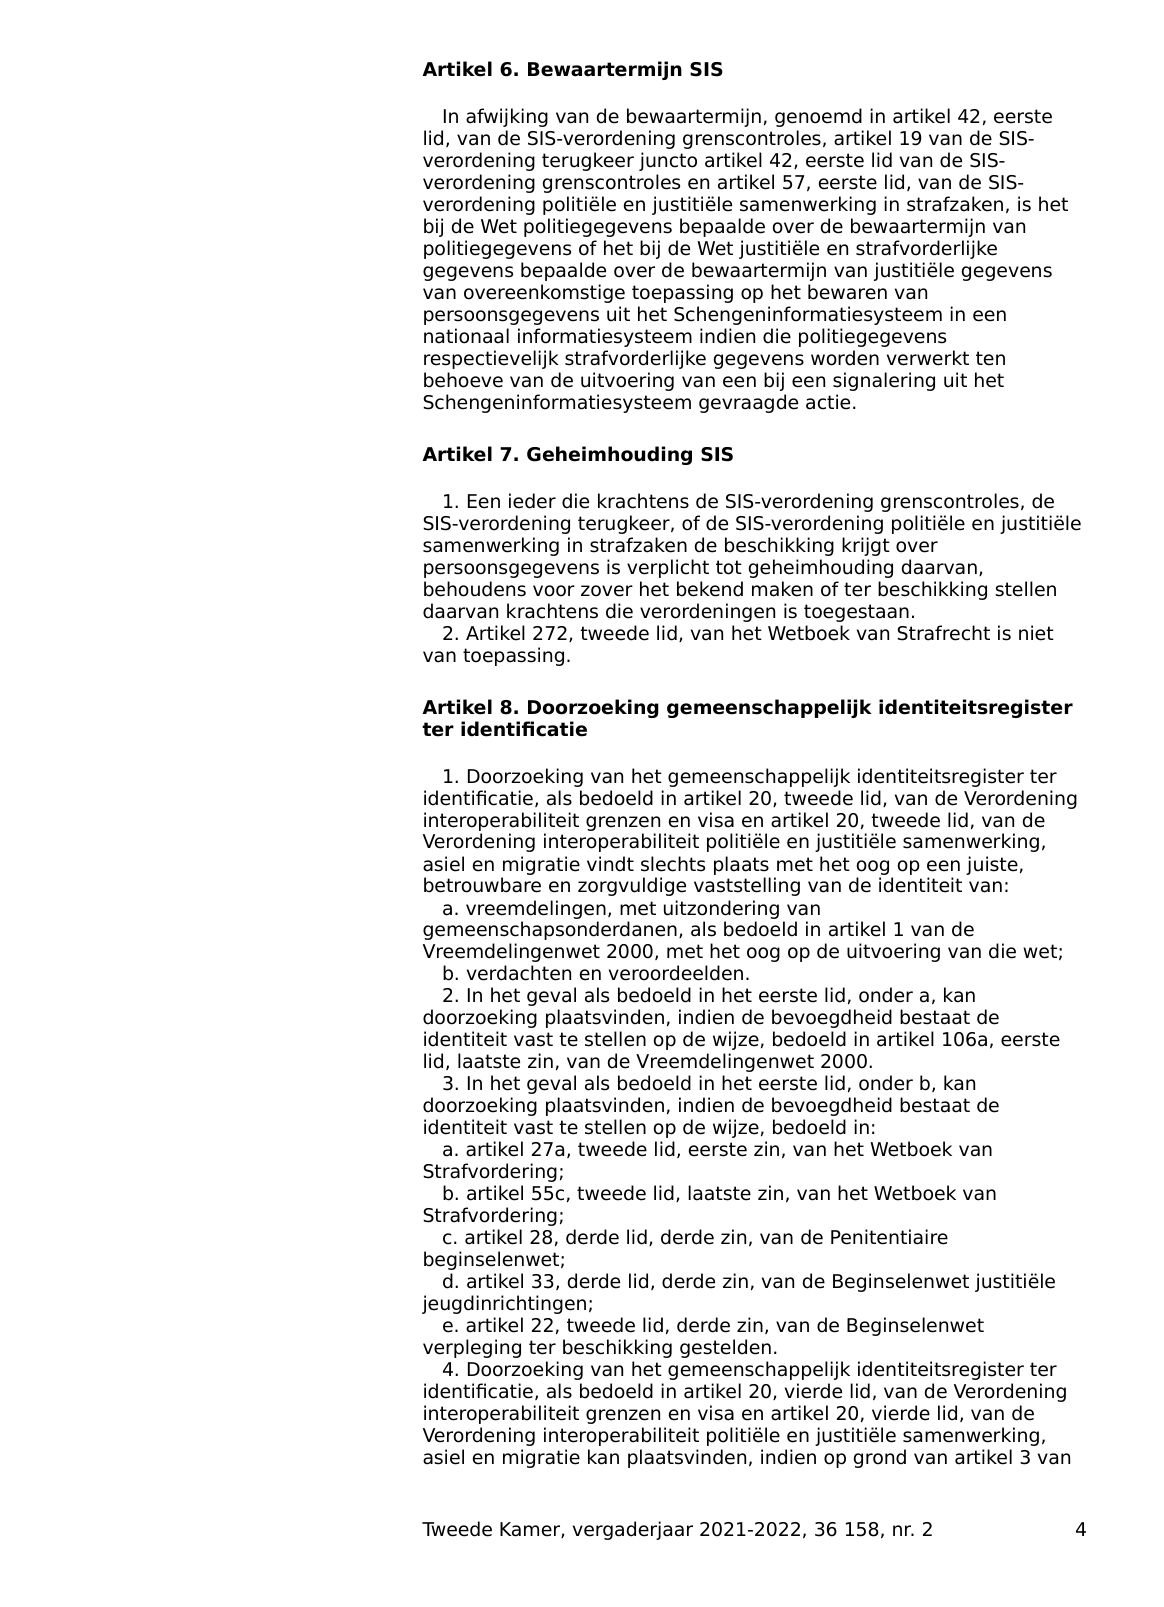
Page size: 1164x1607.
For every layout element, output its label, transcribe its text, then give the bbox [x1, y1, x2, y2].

text 2. Artikel 272, tweede lid, van het Wetboek van Strafrecht is niet van toepassing. [422, 623, 1087, 667]
subtitle Artikel 6. Bewaartermijn SIS [422, 59, 1087, 81]
subtitle Artikel 7. Geheimhouding SIS [422, 444, 1087, 466]
text 3. In het geval als bedoeld in het eerste lid, onder b, kan doorzoeking plaatsvinden, indien de bevoegdheid bestaat de identiteit vast te stellen op de wijze, bedoeld in: [422, 1073, 1087, 1139]
text In afwijking van de bewaartermijn, genoemd in artikel 42, eerste lid, van de SIS-verordening grenscontroles, artikel 19 van de SIS-verordening terugkeer juncto artikel 42, eerste lid van de SIS-verordening grenscontroles en artikel 57, eerste lid, van de SIS-verordening politiële en justitiële samenwerking in strafzaken, is het bij de Wet politiegegevens bepaalde over de bewaartermijn van politiegegevens of het bij de Wet justitiële en strafvorderlijke gegevens bepaalde over de bewaartermijn van justitiële gegevens van overeenkomstige toepassing op het bewaren van persoonsgegevens uit het Schengeninformatiesysteem in een nationaal informatiesysteem indien die politiegegevens respectievelijk strafvorderlijke gegevens worden verwerkt ten behoeve van de uitvoering van een bij een signalering uit het Schengeninformatiesysteem gevraagde actie. [422, 106, 1087, 414]
text 1. Een ieder die krachtens de SIS-verordening grenscontroles, de SIS-verordening terugkeer, of de SIS-verordening politiële en justitiële samenwerking in strafzaken de beschikking krijgt over persoonsgegevens is verplicht tot geheimhouding daarvan, behoudens voor zover het bekend maken of ter beschikking stellen daarvan krachtens die verordeningen is toegestaan. [422, 491, 1087, 623]
text c. artikel 28, derde lid, derde zin, van de Penitentiaire beginselenwet; [422, 1227, 1087, 1271]
text 1. Doorzoeking van het gemeenschappelijk identiteitsregister ter identificatie, als bedoeld in artikel 20, tweede lid, van de Verordening interoperabiliteit grenzen en visa en artikel 20, tweede lid, van de Verordening interoperabiliteit politiële en justitiële samenwerking, asiel en migratie vindt slechts plaats met het oog op een juiste, betrouwbare en zorgvuldige vaststelling van de identiteit van: [422, 766, 1087, 897]
text 4. Doorzoeking van het gemeenschappelijk identiteitsregister ter identificatie, als bedoeld in artikel 20, vierde lid, van de Verordening interoperabiliteit grenzen en visa en artikel 20, vierde lid, van de Verordening interoperabiliteit politiële en justitiële samenwerking, asiel en migratie kan plaatsvinden, indien op grond van artikel 3 van [422, 1359, 1087, 1469]
text e. artikel 22, tweede lid, derde zin, van de Beginselenwet verpleging ter beschikking gestelden. [422, 1315, 1087, 1359]
text a. vreemdelingen, met uitzondering van gemeenschapsonderdanen, als bedoeld in artikel 1 van de Vreemdelingenwet 2000, met het oog op de uitvoering van die wet; [422, 897, 1087, 963]
text d. artikel 33, derde lid, derde zin, van de Beginselenwet justitiële jeugdinrichtingen; [422, 1271, 1087, 1315]
text b. artikel 55c, tweede lid, laatste zin, van het Wetboek van Strafvordering; [422, 1183, 1087, 1227]
text 2. In het geval als bedoeld in het eerste lid, onder a, kan doorzoeking plaatsvinden, indien de bevoegdheid bestaat de identiteit vast te stellen op de wijze, bedoeld in artikel 106a, eerste lid, laatste zin, van de Vreemdelingenwet 2000. [422, 985, 1087, 1073]
text a. artikel 27a, tweede lid, eerste zin, van het Wetboek van Strafvordering; [422, 1139, 1087, 1183]
text b. verdachten en veroordeelden. [422, 963, 1087, 985]
subtitle Artikel 8. Doorzoeking gemeenschappelijk identiteitsregister ter identificatie [422, 697, 1087, 741]
